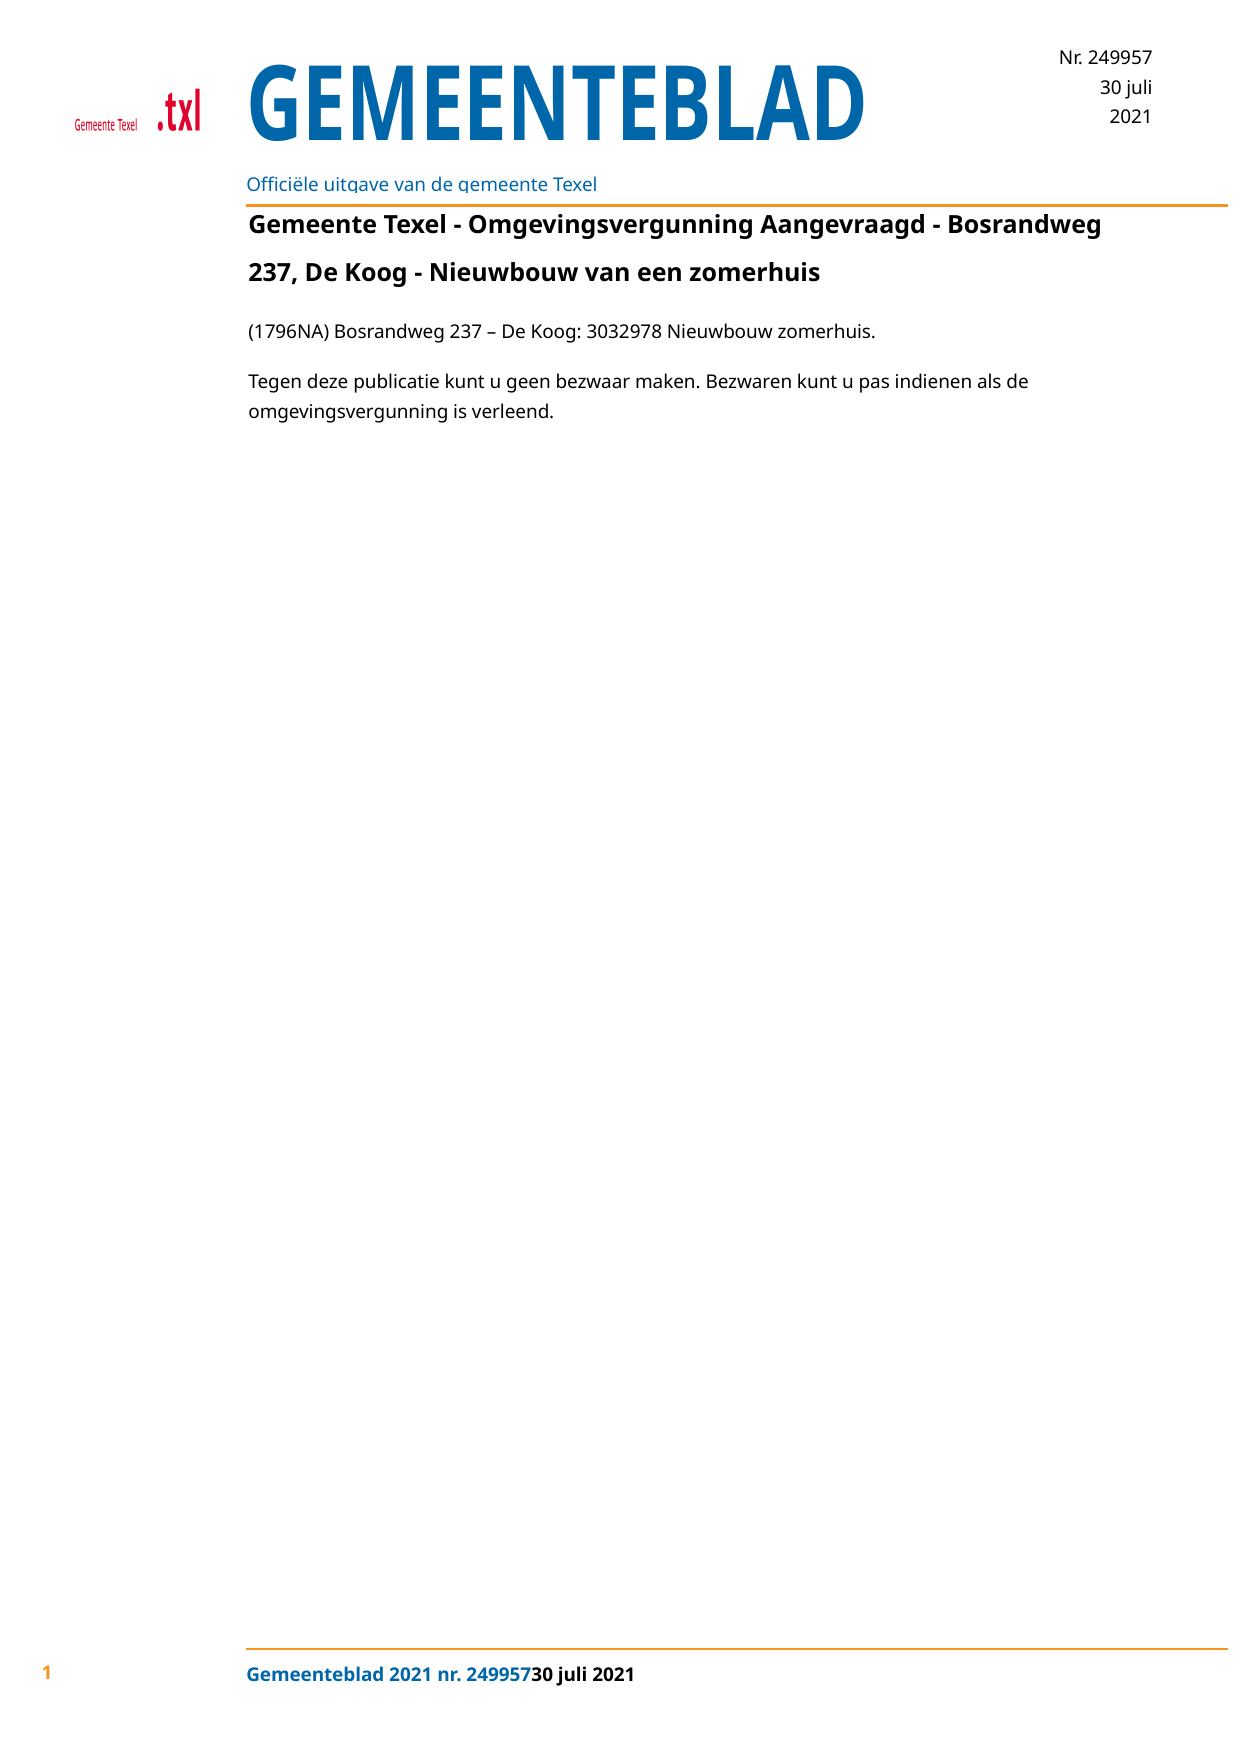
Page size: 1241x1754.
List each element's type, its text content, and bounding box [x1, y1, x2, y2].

text (1796NA) Bosrandweg 237 – De Koog: 3032978 Nieuwbouw zomerhuis. [248, 318, 1152, 344]
text Tegen deze publicatie kunt u geen bezwaar maken. Bezwaren kunt u pas indienen als de omgevingsvergunning is verleend. [248, 368, 1152, 424]
text Gemeente Texel - Omgevingsvergunning Aangevraagd - Bosrandweg 237, De Koog - Nieuwbouw van een zomerhuis [248, 207, 1152, 288]
picture [41, 47, 231, 172]
